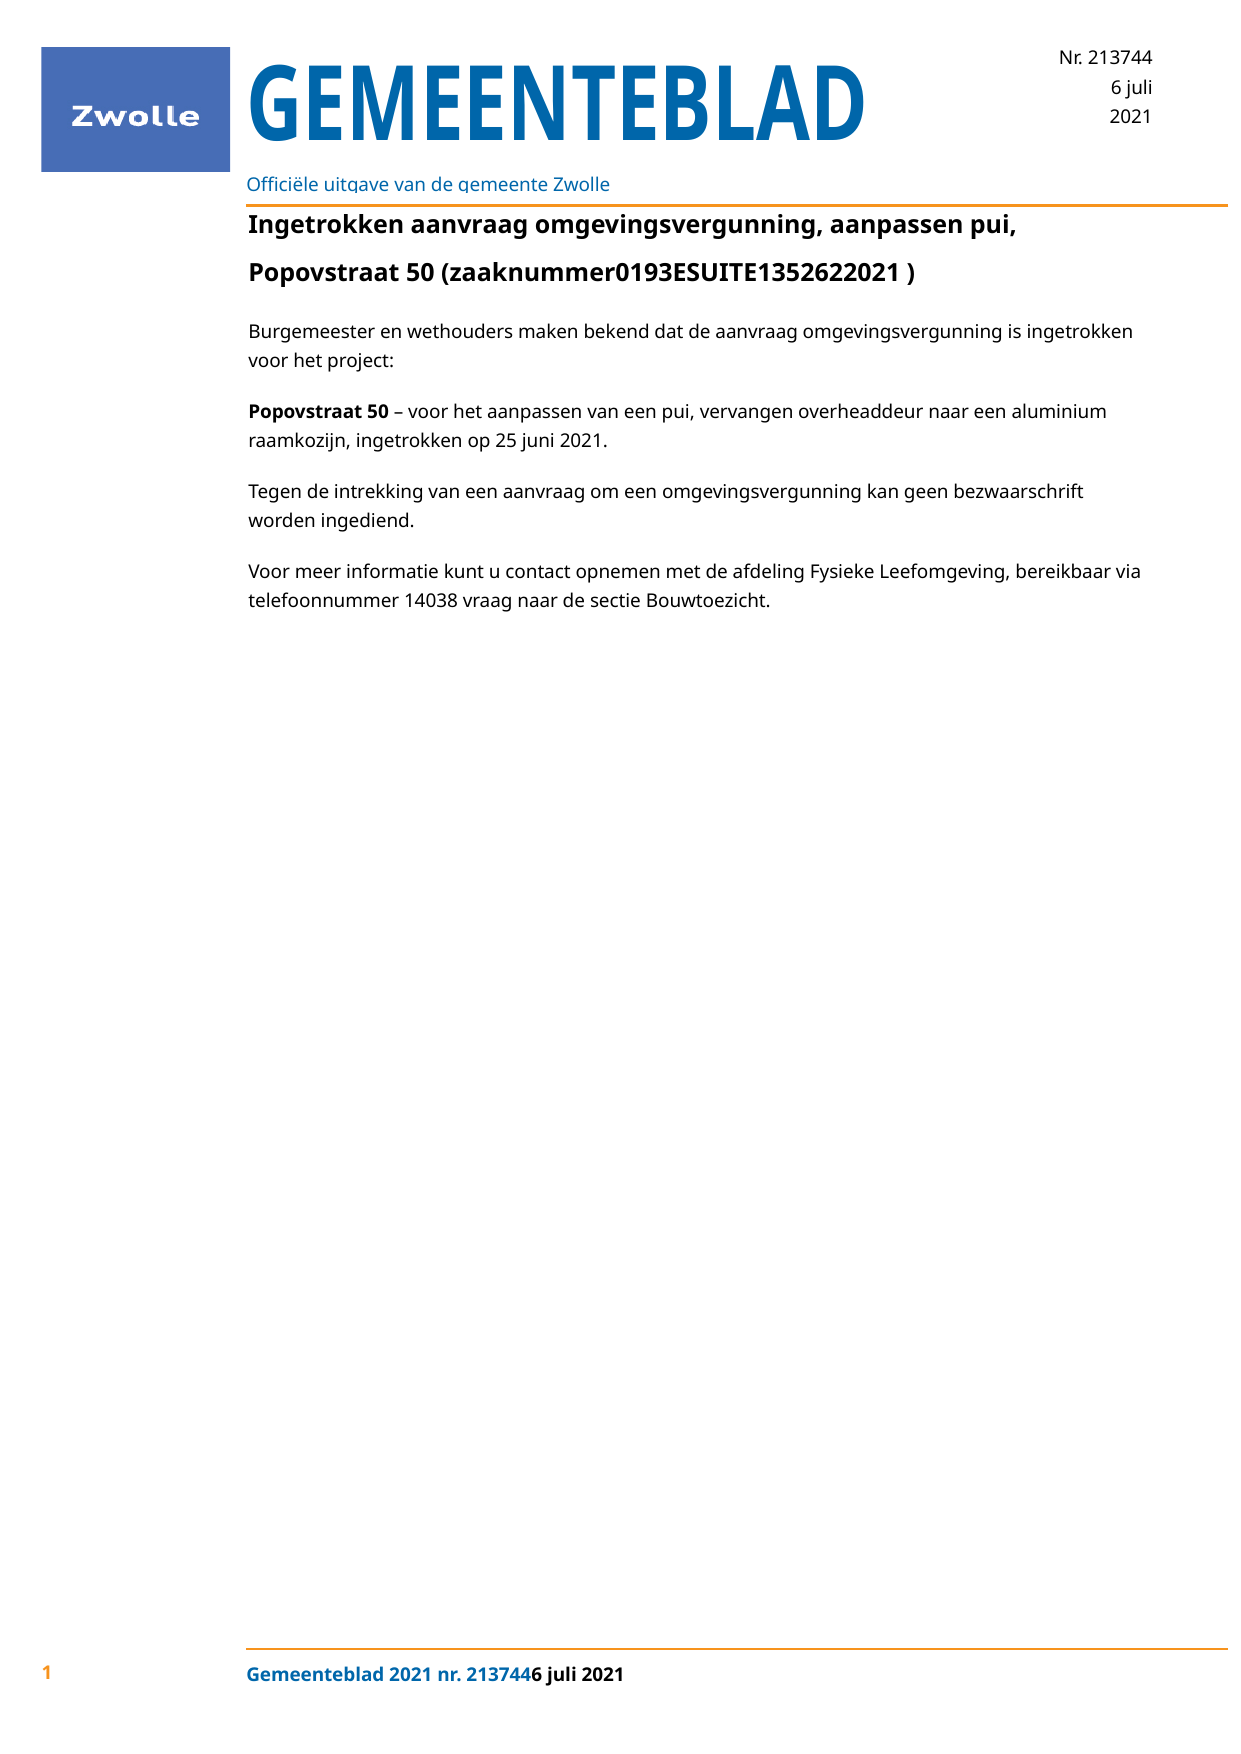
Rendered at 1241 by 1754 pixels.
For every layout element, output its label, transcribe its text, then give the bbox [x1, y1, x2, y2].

picture [41, 47, 231, 172]
text Ingetrokken aanvraag omgevingsvergunning, aanpassen pui, Popovstraat 50 (zaaknummer0193ESUITE1352622021 ) [248, 207, 1152, 288]
text Voor meer informatie kunt u contact opnemen met de afdeling Fysieke Leefomgeving, bereikbaar via telefoonnummer 14038 vraag naar de sectie Bouwtoezicht. [248, 558, 1152, 613]
text Burgemeester en wethouders maken bekend dat de aanvraag omgevingsvergunning is ingetrokken voor het project: [248, 318, 1152, 373]
text Popovstraat 50 – voor het aanpassen van een pui, vervangen overheaddeur naar een aluminium raamkozijn, ingetrokken op 25 juni 2021. [248, 398, 1152, 453]
text Tegen de intrekking van een aanvraag om een omgevingsvergunning kan geen bezwaarschrift worden ingediend. [248, 478, 1152, 533]
